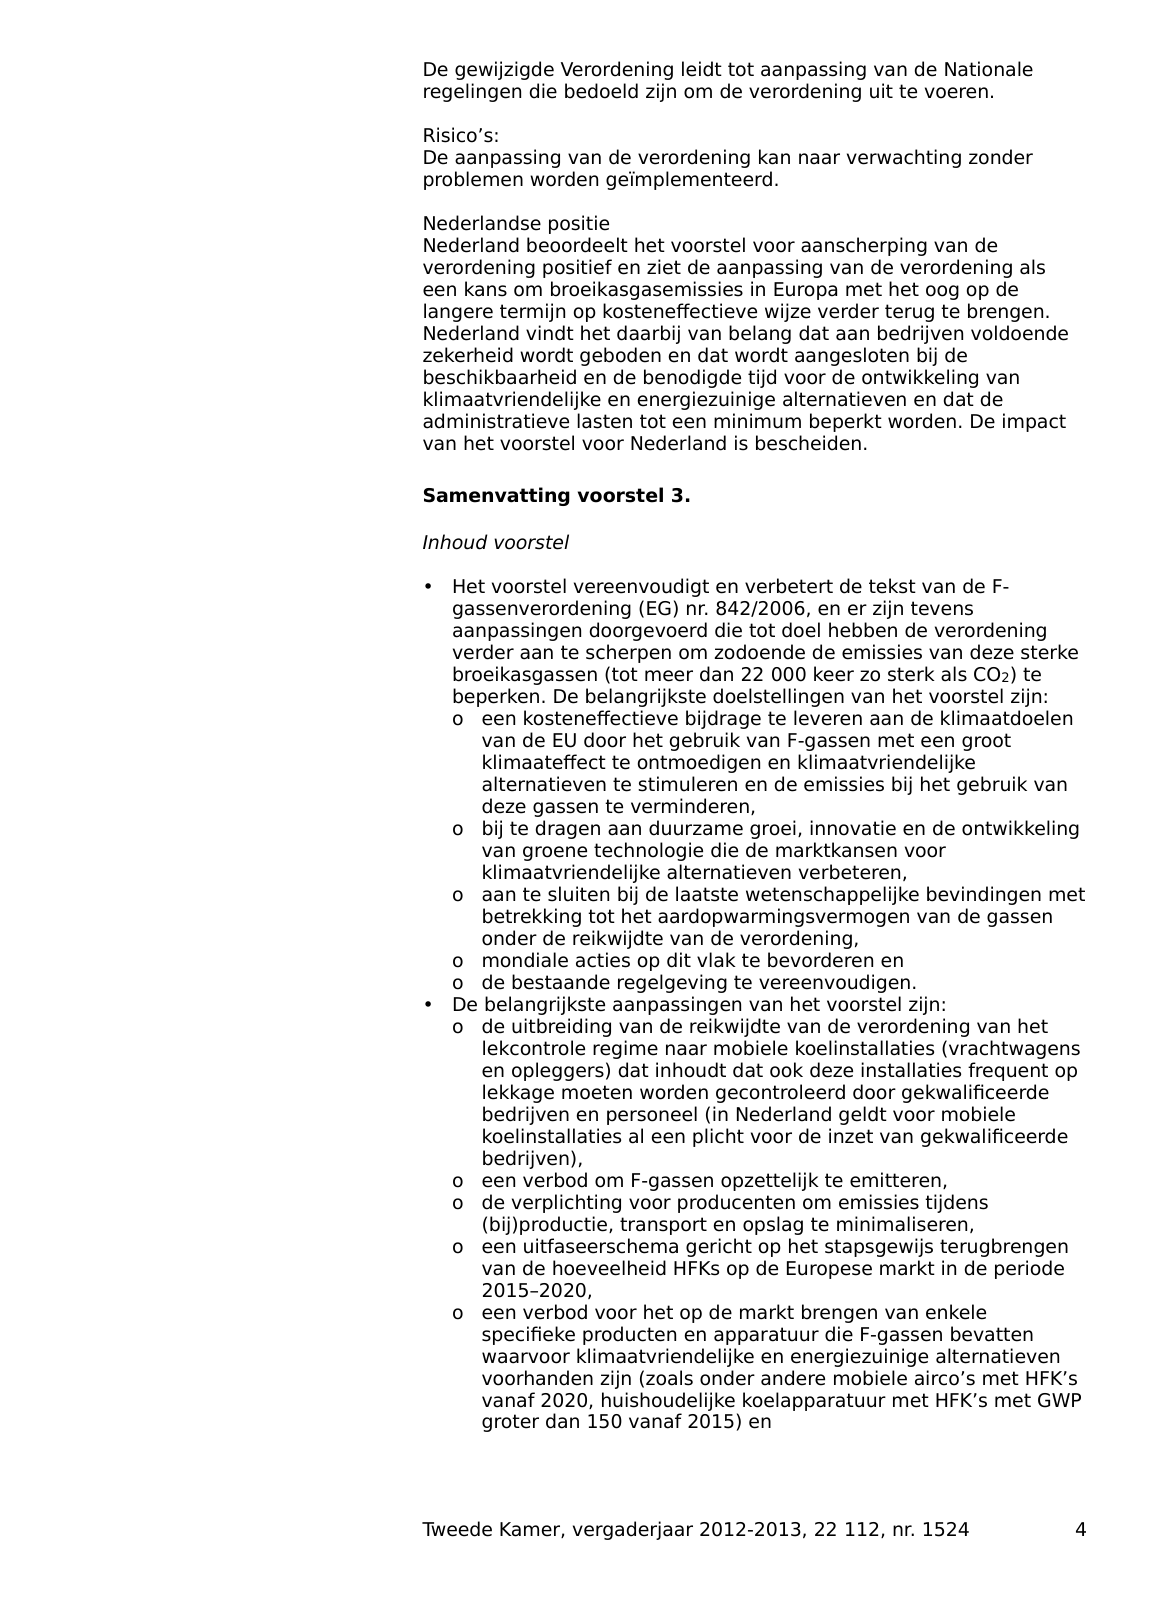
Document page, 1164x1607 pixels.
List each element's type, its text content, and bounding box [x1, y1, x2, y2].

text o aan te sluiten bij de laatste wetenschappelijke bevindingen met betrekking tot het aardopwarmingsvermogen van de gassen onder de reikwijdte van de verordening, [452, 884, 1087, 950]
text Nederlandse positie [422, 213, 1087, 235]
text Risico’s: [422, 125, 1087, 147]
text o de uitbreiding van de reikwijdte van de verordening van het lekcontrole regime naar mobiele koelinstallaties (vrachtwagens en opleggers) dat inhoudt dat ook deze installaties frequent op lekkage moeten worden gecontroleerd door gekwalificeerde bedrijven en personeel (in Nederland geldt voor mobiele koelinstallaties al een plicht voor de inzet van gekwalificeerde bedrijven), [452, 1016, 1087, 1170]
text De gewijzigde Verordening leidt tot aanpassing van de Nationale regelingen die bedoeld zijn om de verordening uit te voeren. [422, 59, 1087, 103]
text De aanpassing van de verordening kan naar verwachting zonder problemen worden geïmplementeerd. [422, 147, 1087, 191]
text o een verbod voor het op de markt brengen van enkele specifieke producten en apparatuur die F-gassen bevatten waarvoor klimaatvriendelijke en energiezuinige alternatieven voorhanden zijn (zoals onder andere mobiele airco’s met HFK’s vanaf 2020, huishoudelijke koelapparatuur met HFK’s met GWP groter dan 150 vanaf 2015) en [452, 1302, 1087, 1433]
subtitle Samenvatting voorstel 3. [422, 485, 1087, 507]
text o een uitfaseerschema gericht op het stapsgewijs terugbrengen van de hoeveelheid HFKs op de Europese markt in de periode 2015–2020, [452, 1236, 1087, 1302]
text o bij te dragen aan duurzame groei, innovatie en de ontwikkeling van groene technologie die de marktkansen voor klimaatvriendelijke alternatieven verbeteren, [452, 818, 1087, 884]
text • Het voorstel vereenvoudigt en verbetert de tekst van de F-gassenverordening (EG) nr. 842/2006, en er zijn tevens aanpassingen doorgevoerd die tot doel hebben de verordening verder aan te scherpen om zodoende de emissies van deze sterke broeikasgassen (tot meer dan 22 000 keer zo sterk als CO2) te beperken. De belangrijkste doelstellingen van het voorstel zijn: [422, 576, 1087, 708]
text o een verbod om F-gassen opzettelijk te emitteren, [452, 1170, 1087, 1192]
subtitle Inhoud voorstel [422, 532, 1087, 554]
text o mondiale acties op dit vlak te bevorderen en [452, 950, 1087, 972]
text o een kosteneffectieve bijdrage te leveren aan de klimaatdoelen van de EU door het gebruik van F-gassen met een groot klimaateffect te ontmoedigen en klimaatvriendelijke alternatieven te stimuleren en de emissies bij het gebruik van deze gassen te verminderen, [452, 708, 1087, 818]
text o de bestaande regelgeving te vereenvoudigen. [452, 972, 1087, 994]
text o de verplichting voor producenten om emissies tijdens (bij)productie, transport en opslag te minimaliseren, [452, 1192, 1087, 1236]
text Nederland beoordeelt het voorstel voor aanscherping van de verordening positief en ziet de aanpassing van de verordening als een kans om broeikasgasemissies in Europa met het oog op de langere termijn op kosteneffectieve wijze verder terug te brengen. Nederland vindt het daarbij van belang dat aan bedrijven voldoende zekerheid wordt geboden en dat wordt aangesloten bij de beschikbaarheid en de benodigde tijd voor de ontwikkeling van klimaatvriendelijke en energiezuinige alternatieven en dat de administratieve lasten tot een minimum beperkt worden. De impact van het voorstel voor Nederland is bescheiden. [422, 235, 1087, 455]
text • De belangrijkste aanpassingen van het voorstel zijn: [422, 994, 1087, 1016]
